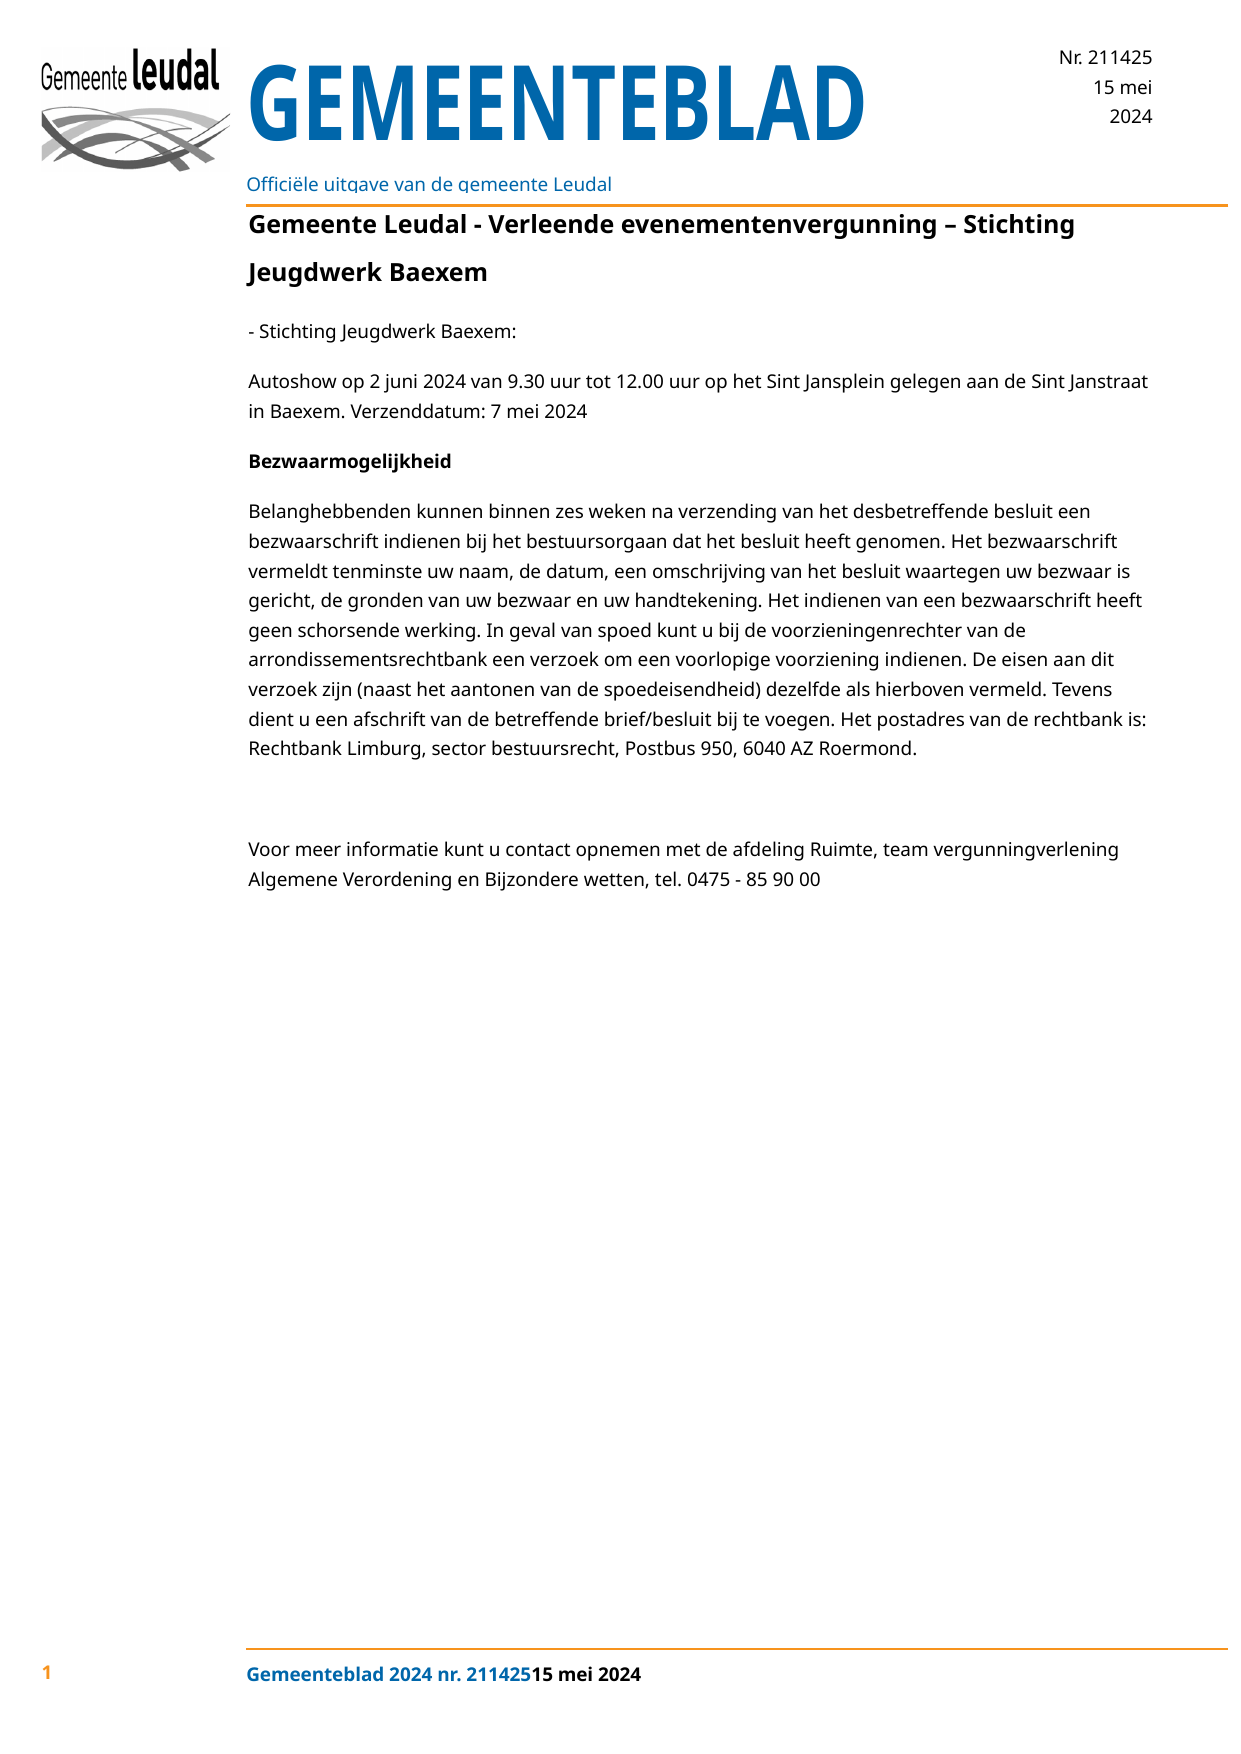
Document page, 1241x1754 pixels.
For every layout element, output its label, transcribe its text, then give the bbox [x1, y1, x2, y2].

text Voor meer informatie kunt u contact opnemen met de afdeling Ruimte, team vergunningverlening Algemene Verordening en Bijzondere wetten, tel. 0475 - 85 90 00 [248, 836, 1152, 892]
text Gemeente Leudal - Verleende evenementenvergunning – Stichting Jeugdwerk Baexem [248, 207, 1152, 288]
picture [41, 47, 231, 172]
text Belanghebbenden kunnen binnen zes weken na verzending van het desbetreffende besluit een bezwaarschrift indienen bij het bestuursorgaan dat het besluit heeft genomen. Het bezwaarschrift vermeldt tenminste uw naam, de datum, een omschrijving van het besluit waartegen uw bezwaar is gericht, de gronden van uw bezwaar en uw handtekening. Het indienen van een bezwaarschrift heeft geen schorsende werking. In geval van spoed kunt u bij de voorzieningenrechter van de arrondissementsrechtbank een verzoek om een voorlopige voorziening indienen. De eisen aan dit verzoek zijn (naast het aantonen van de spoedeisendheid) dezelfde als hierboven vermeld. Tevens dient u een afschrift van de betreffende brief/besluit bij te voegen. Het postadres van de rechtbank is: Rechtbank Limburg, sector bestuursrecht, Postbus 950, 6040 AZ Roermond. [248, 499, 1152, 761]
text Bezwaarmogelijkheid [248, 448, 1152, 474]
text - Stichting Jeugdwerk Baexem: [248, 318, 1152, 344]
text Autoshow op 2 juni 2024 van 9.30 uur tot 12.00 uur op het Sint Jansplein gelegen aan de Sint Janstraat in Baexem. Verzenddatum: 7 mei 2024 [248, 368, 1152, 424]
